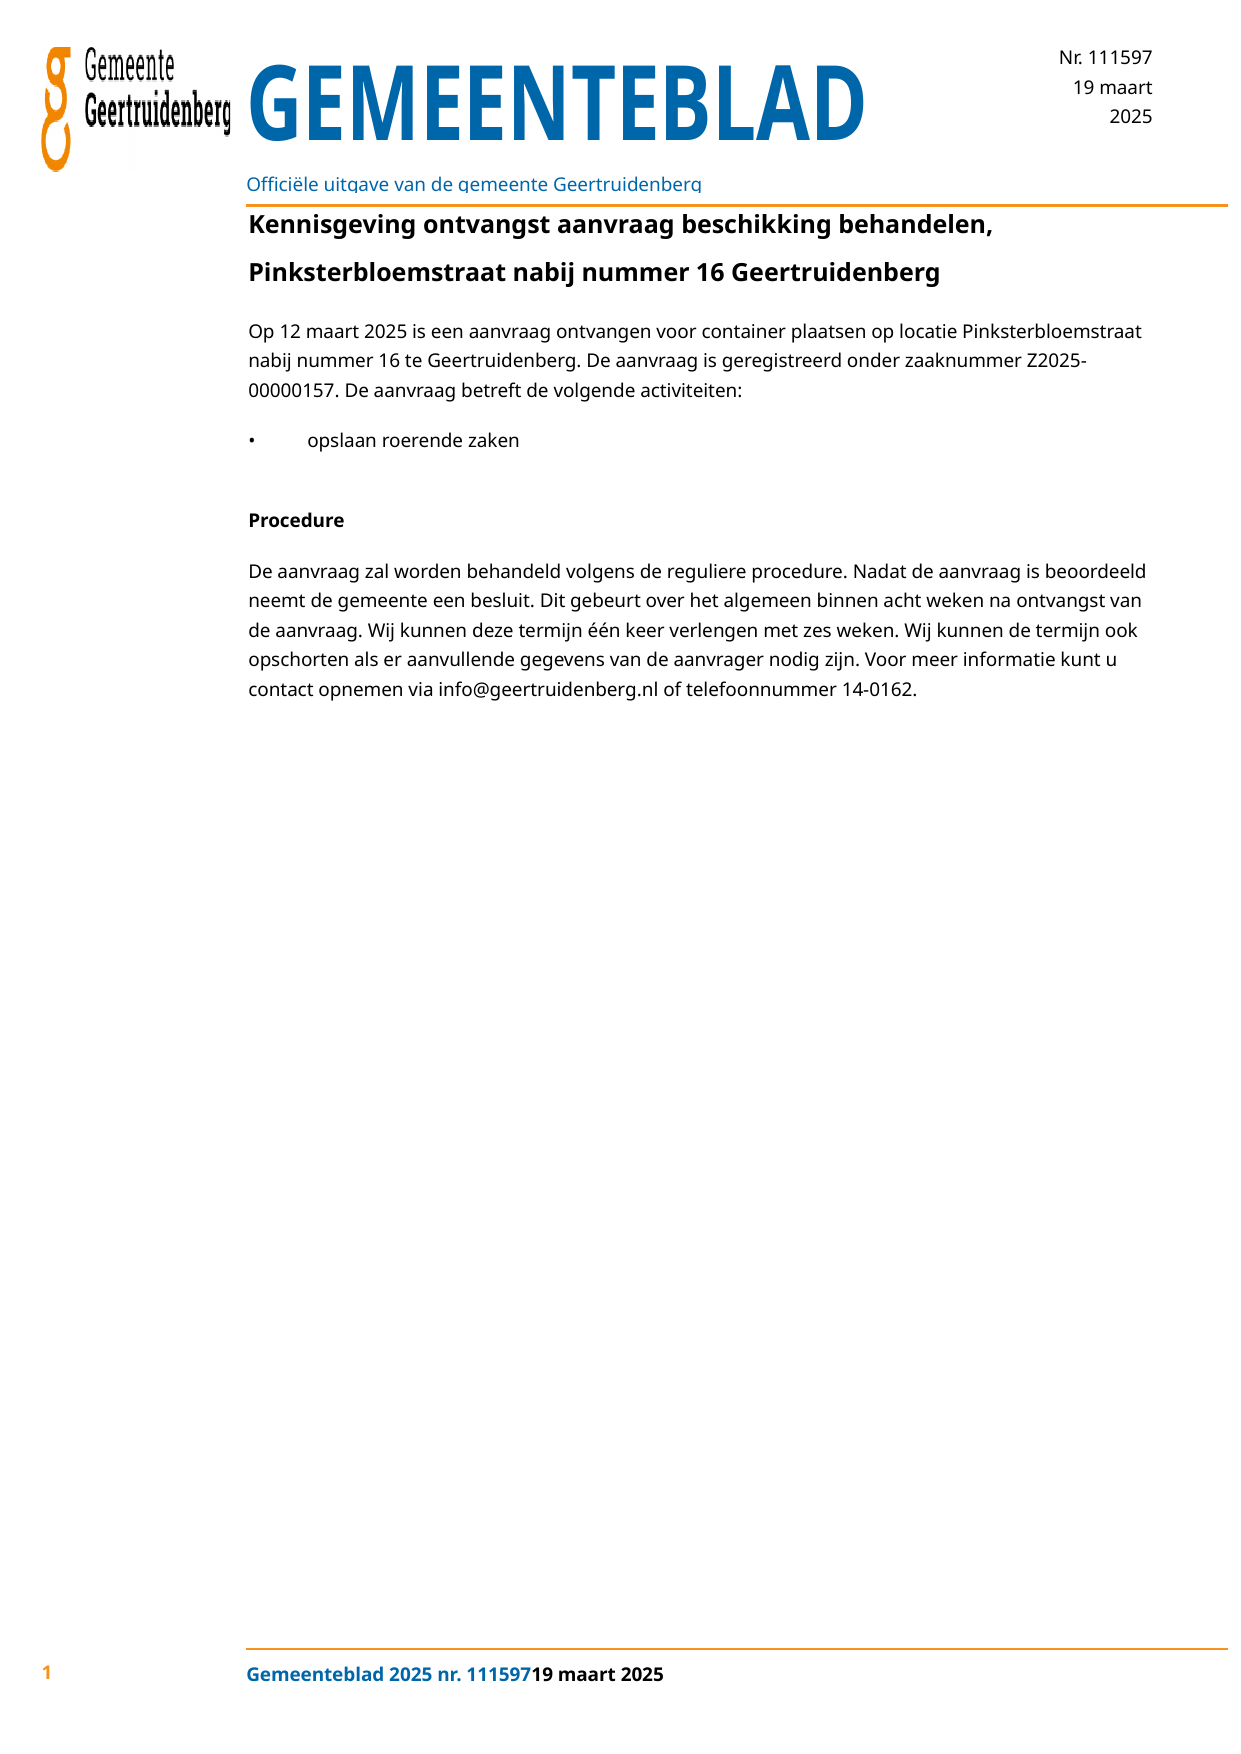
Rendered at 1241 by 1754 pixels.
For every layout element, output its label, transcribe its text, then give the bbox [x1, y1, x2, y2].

text Op 12 maart 2025 is een aanvraag ontvangen voor container plaatsen op locatie Pinksterbloemstraat nabij nummer 16 te Geertruidenberg. De aanvraag is geregistreerd onder zaaknummer Z2025-00000157. De aanvraag betreft de volgende activiteiten: [248, 318, 1152, 403]
text Procedure [248, 507, 1152, 533]
list opslaan roerende zaken [248, 427, 1152, 453]
text De aanvraag zal worden behandeld volgens de reguliere procedure. Nadat de aanvraag is beoordeeld neemt de gemeente een besluit. Dit gebeurt over het algemeen binnen acht weken na ontvangst van de aanvraag. Wij kunnen deze termijn één keer verlengen met zes weken. Wij kunnen de termijn ook opschorten als er aanvullende gegevens van de aanvrager nodig zijn. Voor meer informatie kunt u contact opnemen via info@geertruidenberg.nl of telefoonnummer 14-0162. [248, 558, 1152, 702]
text Kennisgeving ontvangst aanvraag beschikking behandelen, Pinksterbloemstraat nabij nummer 16 Geertruidenberg [248, 207, 1152, 288]
picture [41, 47, 231, 172]
